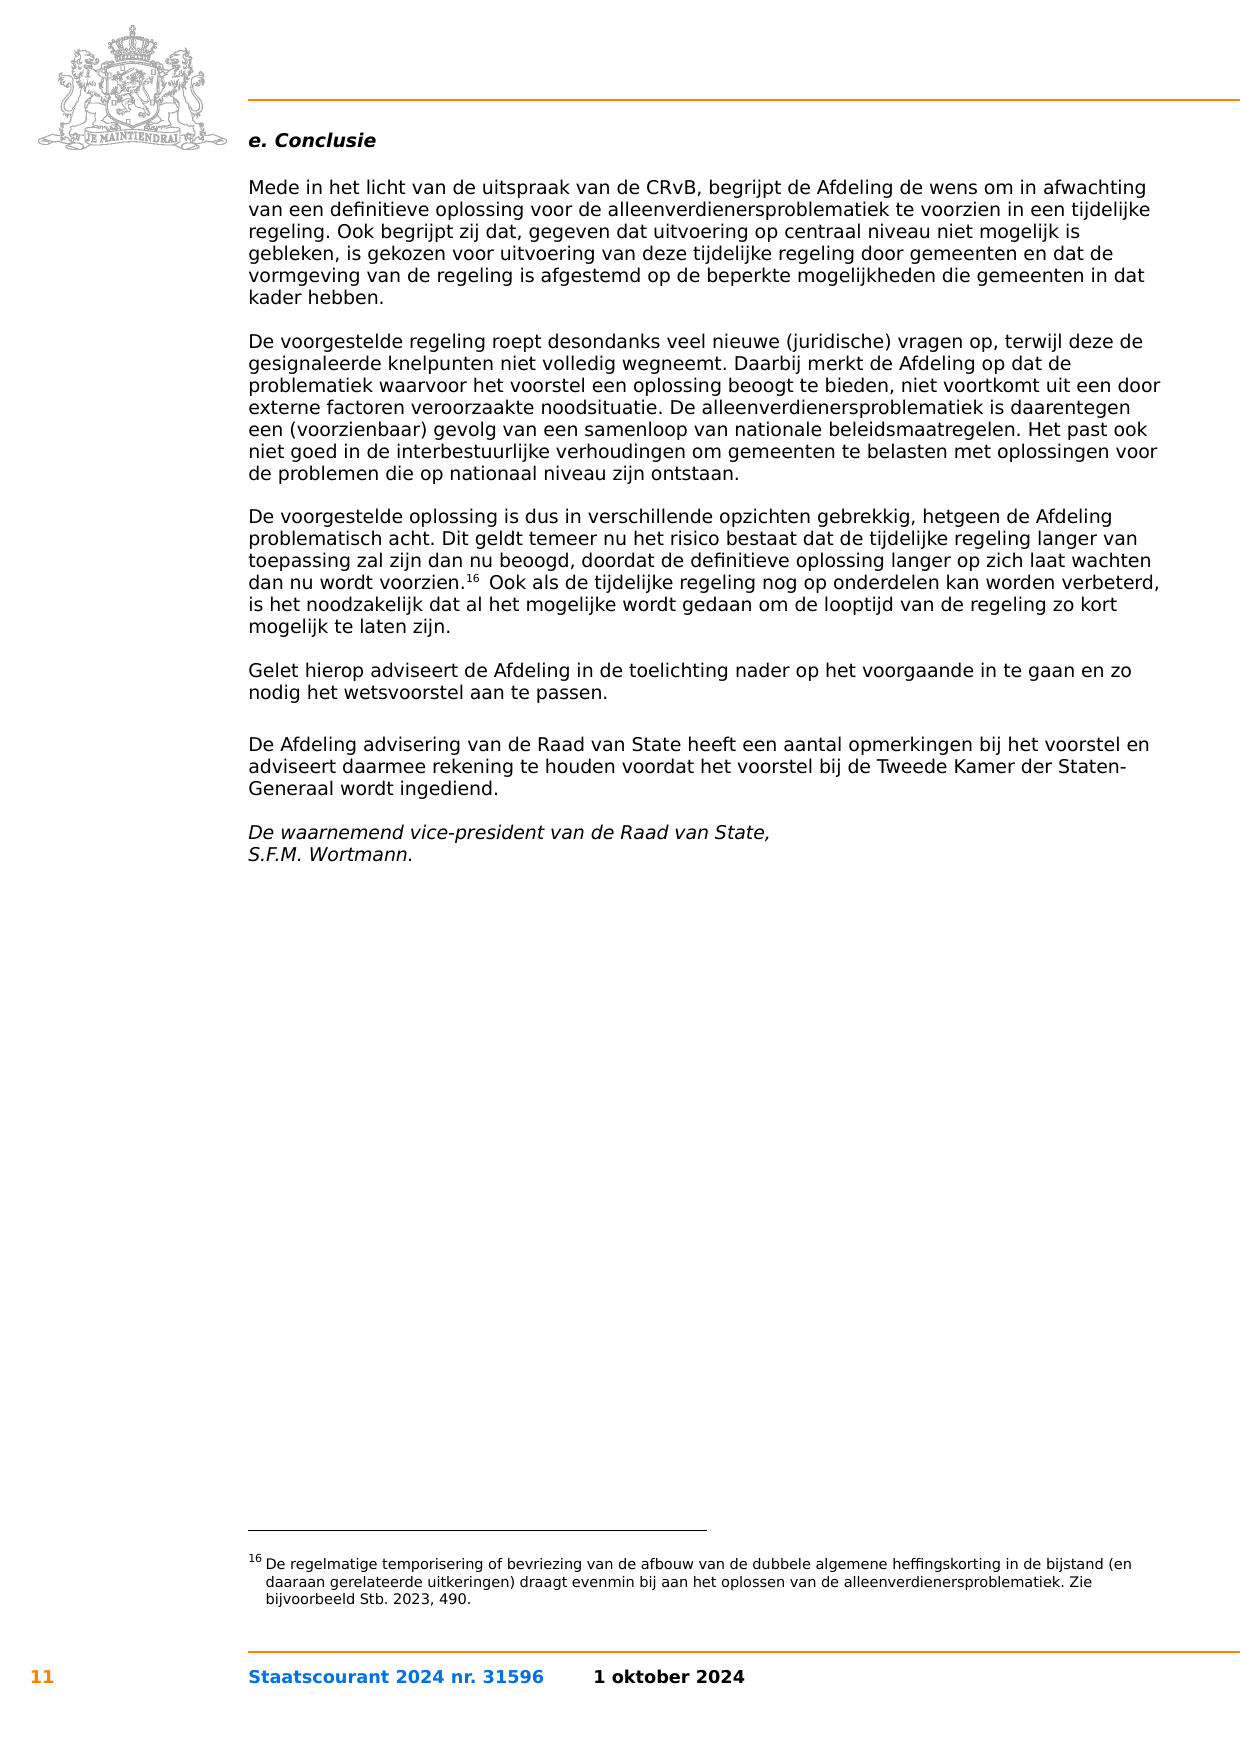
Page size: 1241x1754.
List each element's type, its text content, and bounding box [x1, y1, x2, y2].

picture [38, 25, 227, 150]
subtitle e. Conclusie [248, 130, 1163, 152]
text De voorgestelde regeling roept desondanks veel nieuwe (juridische) vragen op, terwijl deze de gesignaleerde knelpunten niet volledig wegneemt. Daarbij merkt de Afdeling op dat de problematiek waarvoor het voorstel een oplossing beoogt te bieden, niet voortkomt uit een door externe factoren veroorzaakte noodsituatie. De alleenverdienersproblematiek is daarentegen een (voorzienbaar) gevolg van een samenloop van nationale beleidsmaatregelen. Het past ook niet goed in de interbestuurlijke verhoudingen om gemeenten te belasten met oplossingen voor de problemen die op nationaal niveau zijn ontstaan. [248, 331, 1163, 484]
text Mede in het licht van de uitspraak van de CRvB, begrijpt de Afdeling de wens om in afwachting van een definitieve oplossing voor de alleenverdienersproblematiek te voorzien in een tijdelijke regeling. Ook begrijpt zij dat, gegeven dat uitvoering op centraal niveau niet mogelijk is gebleken, is gekozen voor uitvoering van deze tijdelijke regeling door gemeenten en dat de vormgeving van de regeling is afgestemd op de beperkte mogelijkheden die gemeenten in dat kader hebben. [248, 177, 1163, 309]
text De voorgestelde oplossing is dus in verschillende opzichten gebrekkig, hetgeen de Afdeling problematisch acht. Dit geldt temeer nu het risico bestaat dat de tijdelijke regeling langer van toepassing zal zijn dan nu beoogd, doordat de definitieve oplossing langer op zich laat wachten dan nu wordt voorzien. Ook als de tijdelijke regeling nog op onderdelen kan worden verbeterd, is het noodzakelijk dat al het mogelijke wordt gedaan om de looptijd van de regeling zo kort mogelijk te laten zijn. [248, 506, 1163, 638]
text De regelmatige temporisering of bevriezing van de afbouw van de dubbele algemene heffingskorting in de bijstand (en daaraan gerelateerde uitkeringen) draagt evenmin bij aan het oplossen van de alleenverdienersproblematiek. Zie bijvoorbeeld Stb. 2023, 490. [248, 1552, 1163, 1608]
text Gelet hierop adviseert de Afdeling in de toelichting nader op het voorgaande in te gaan en zo nodig het wetsvoorstel aan te passen. [248, 660, 1163, 704]
text De Afdeling advisering van de Raad van State heeft een aantal opmerkingen bij het voorstel en adviseert daarmee rekening te houden voordat het voorstel bij de Tweede Kamer der Staten-Generaal wordt ingediend. [248, 734, 1163, 800]
text De waarnemend vice-president van de Raad van State, S.F.M. Wortmann. [248, 822, 1163, 866]
